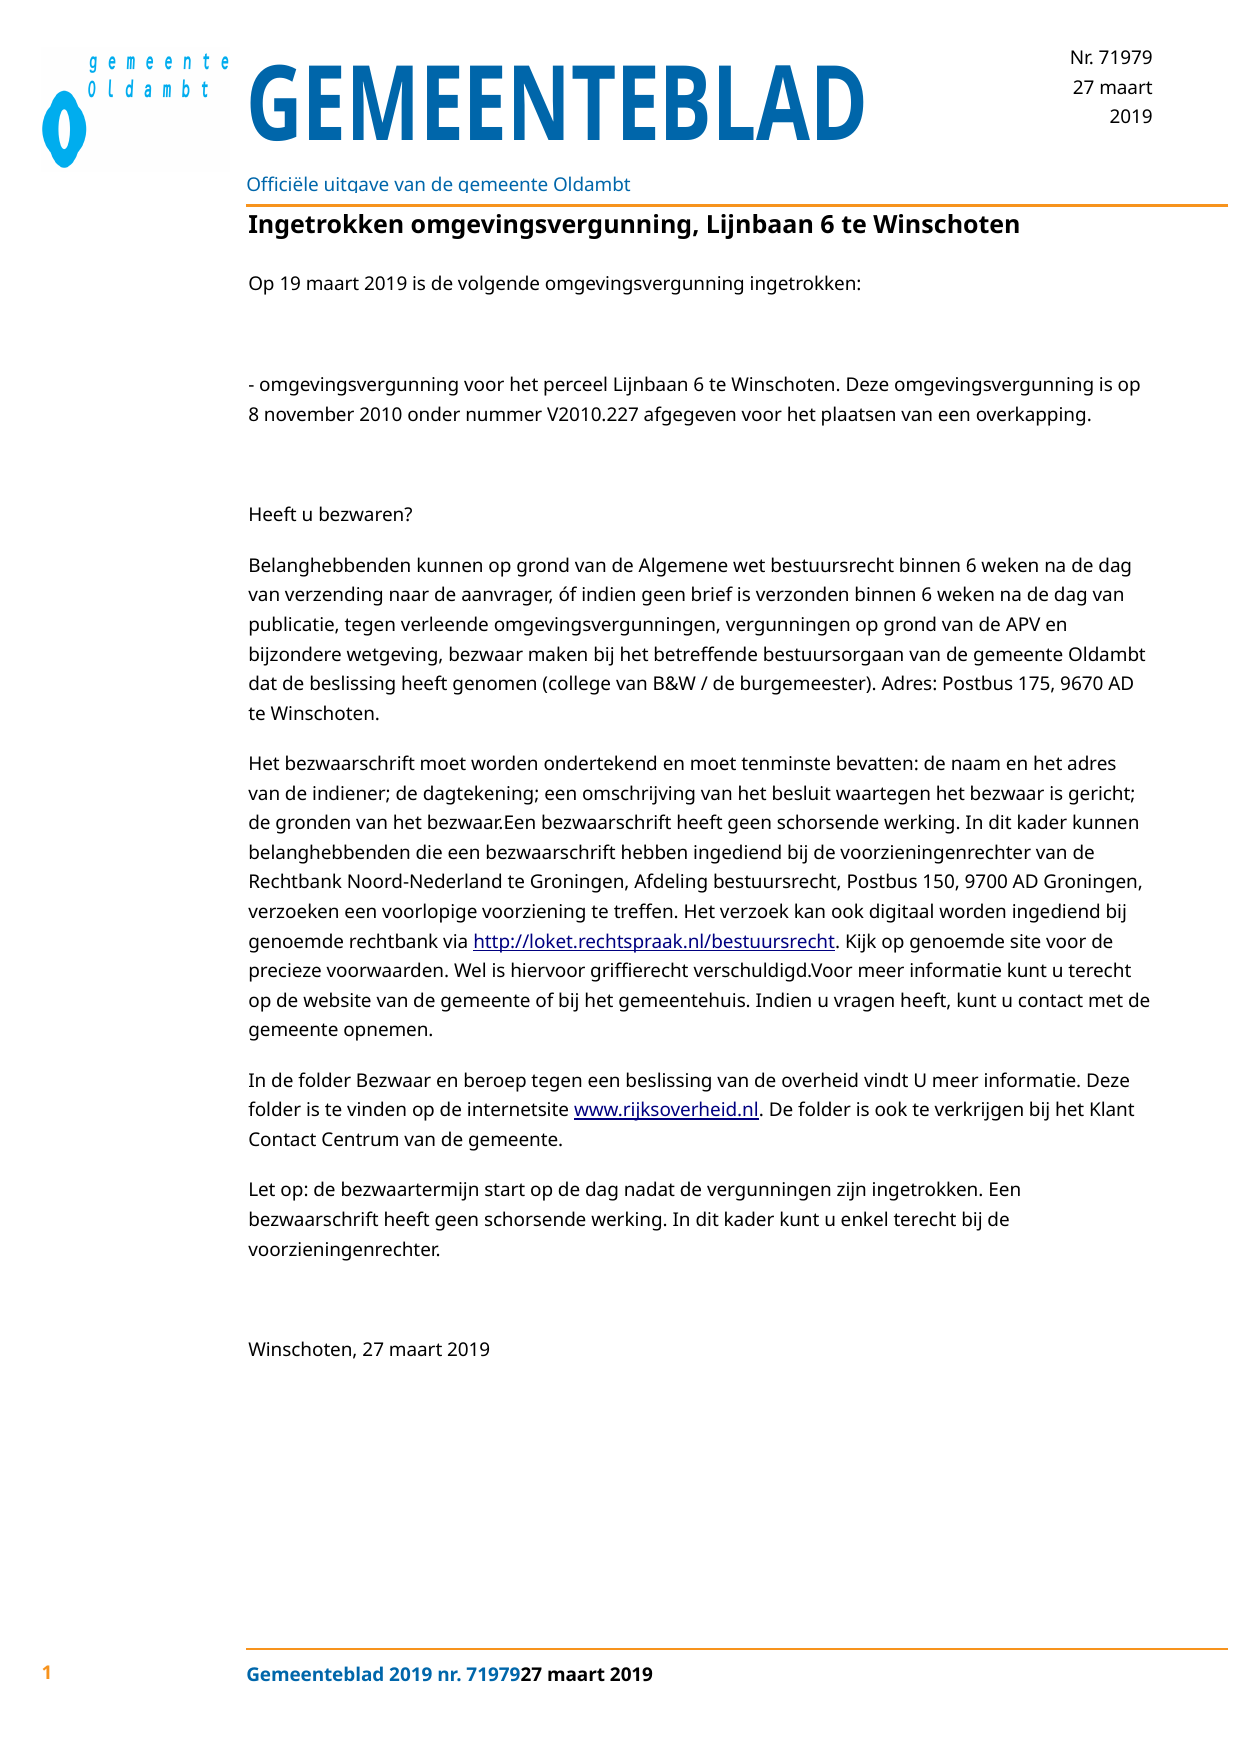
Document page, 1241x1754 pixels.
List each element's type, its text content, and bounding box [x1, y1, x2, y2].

text Winschoten, 27 maart 2019 [248, 1337, 1152, 1362]
picture [41, 47, 231, 172]
text Heeft u bezwaren? [248, 502, 1152, 527]
text Ingetrokken omgevingsvergunning, Lijnbaan 6 te Winschoten [248, 207, 1152, 241]
text Let op: de bezwaartermijn start op de dag nadat de vergunningen zijn ingetrokken. Een bezwaarschrift heeft geen schorsende werking. In dit kader kunt u enkel terecht bij de voorzieningenrechter. [248, 1177, 1152, 1261]
text Belanghebbenden kunnen op grond van de Algemene wet bestuursrecht binnen 6 weken na de dag van verzending naar de aanvrager, óf indien geen brief is verzonden binnen 6 weken na de dag van publicatie, tegen verleende omgevingsvergunningen, vergunningen op grond van de APV en bijzondere wetgeving, bezwaar maken bij het betreffende bestuursorgaan van de gemeente Oldambt dat de beslissing heeft genomen (college van B&W / de burgemeester). Adres: Postbus 175, 9670 AD te Winschoten. [248, 552, 1152, 726]
text In de folder Bezwaar en beroep tegen een beslissing van de overheid vindt U meer informatie. Deze folder is te vinden op de internetsite www.rijksoverheid.nl. De folder is ook te verkrijgen bij het Klant Contact Centrum van de gemeente. [248, 1067, 1152, 1152]
text Op 19 maart 2019 is de volgende omgevingsvergunning ingetrokken: [248, 270, 1152, 296]
text - omgevingsvergunning voor het perceel Lijnbaan 6 te Winschoten. Deze omgevingsvergunning is op 8 november 2010 onder nummer V2010.227 afgegeven voor het plaatsen van een overkapping. [248, 371, 1152, 426]
text Het bezwaarschrift moet worden ondertekend en moet tenminste bevatten: de naam en het adres van de indiener; de dagtekening; een omschrijving van het besluit waartegen het bezwaar is gericht; de gronden van het bezwaar.Een bezwaarschrift heeft geen schorsende werking. In dit kader kunnen belanghebbenden die een bezwaarschrift hebben ingediend bij de voorzieningenrechter van de Rechtbank Noord-Nederland te Groningen, Afdeling bestuursrecht, Postbus 150, 9700 AD Groningen, verzoeken een voorlopige voorziening te treffen. Het verzoek kan ook digitaal worden ingediend bij genoemde rechtbank via http://loket.rechtspraak.nl/bestuursrecht. Kijk op genoemde site voor de precieze voorwaarden. Wel is hiervoor griffierecht verschuldigd.Voor meer informatie kunt u terecht op de website van de gemeente of bij het gemeentehuis. Indien u vragen heeft, kunt u contact met de gemeente opnemen. [248, 750, 1152, 1042]
